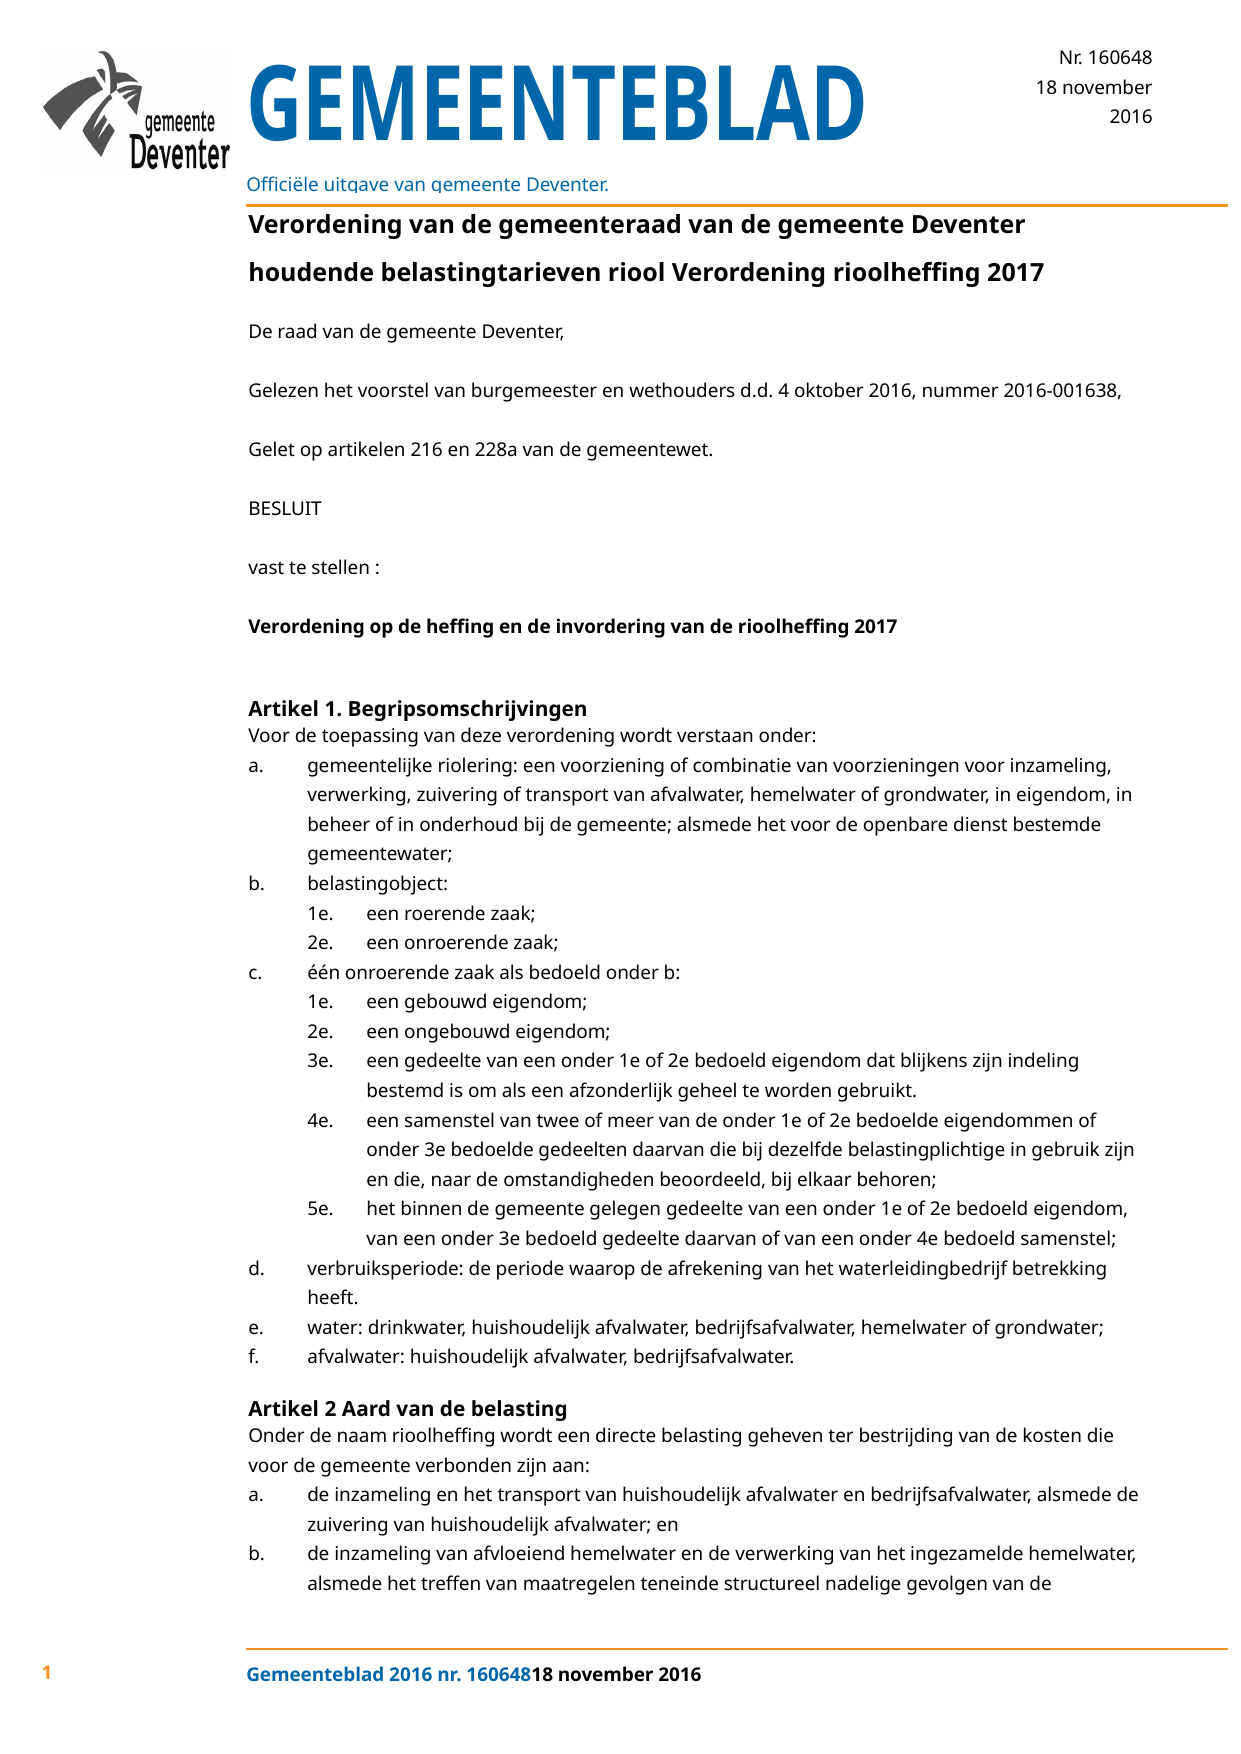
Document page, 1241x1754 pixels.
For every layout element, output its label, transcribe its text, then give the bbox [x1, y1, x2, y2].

text Verordening van de gemeenteraad van de gemeente Deventer houdende belastingtarieven riool Verordening rioolheffing 2017 [248, 207, 1152, 288]
text Onder de naam rioolheffing wordt een directe belasting geheven ter bestrijding van de kosten die voor de gemeente verbonden zijn aan: [248, 1422, 1152, 1478]
list belastingobject: [248, 870, 1152, 896]
text De raad van de gemeente Deventer, [248, 318, 1152, 344]
list een samenstel van twee of meer van de onder 1e of 2e bedoelde eigendommen of onder 3e bedoelde gedeelten daarvan die bij dezelfde belastingplichtige in gebruik zijn en die, naar de omstandigheden beoordeeld, bij elkaar behoren; [307, 1107, 1152, 1192]
list een gebouwd eigendom; [307, 988, 1152, 1014]
list verbruiksperiode: de periode waarop de afrekening van het waterleidingbedrijf betrekking heeft. [248, 1255, 1152, 1310]
list gemeentelijke riolering: een voorziening of combinatie van voorzieningen voor inzameling, verwerking, zuivering of transport van afvalwater, hemelwater of grondwater, in eigendom, in beheer of in onderhoud bij de gemeente; alsmede het voor de openbare dienst bestemde gemeentewater; [248, 752, 1152, 866]
text Verordening op de heffing en de invordering van de rioolheffing 2017 [248, 614, 1152, 639]
list één onroerende zaak als bedoeld onder b: [248, 959, 1152, 984]
list de inzameling en het transport van huishoudelijk afvalwater en bedrijfsafvalwater, alsmede de zuivering van huishoudelijk afvalwater; en [248, 1481, 1152, 1537]
text Artikel 1. Begripsomschrijvingen [248, 694, 1152, 722]
picture [41, 47, 231, 172]
list afvalwater: huishoudelijk afvalwater, bedrijfsafvalwater. [248, 1343, 1152, 1369]
list het binnen de gemeente gelegen gedeelte van een onder 1e of 2e bedoeld eigendom, van een onder 3e bedoeld gedeelte daarvan of van een onder 4e bedoeld samenstel; [307, 1196, 1152, 1251]
list de inzameling van afvloeiend hemelwater en de verwerking van het ingezamelde hemelwater, alsmede het treffen van maatregelen teneinde structureel nadelige gevolgen van de [248, 1541, 1152, 1596]
text Gelet op artikelen 216 en 228a van de gemeentewet. [248, 436, 1152, 462]
list een onroerende zaak; [307, 929, 1152, 955]
list een roerende zaak; [307, 900, 1152, 925]
text Voor de toepassing van deze verordening wordt verstaan onder: [248, 722, 1152, 748]
text Artikel 2 Aard van de belasting [248, 1394, 1152, 1422]
text Gelezen het voorstel van burgemeester en wethouders d.d. 4 oktober 2016, nummer 2016-001638, [248, 377, 1152, 403]
list een ongebouwd eigendom; [307, 1018, 1152, 1044]
list een gedeelte van een onder 1e of 2e bedoeld eigendom dat blijkens zijn indeling bestemd is om als een afzonderlijk geheel te worden gebruikt. [307, 1048, 1152, 1103]
text BESLUIT [248, 495, 1152, 521]
list water: drinkwater, huishoudelijk afvalwater, bedrijfsafvalwater, hemelwater of grondwater; [248, 1314, 1152, 1339]
text vast te stellen : [248, 554, 1152, 580]
